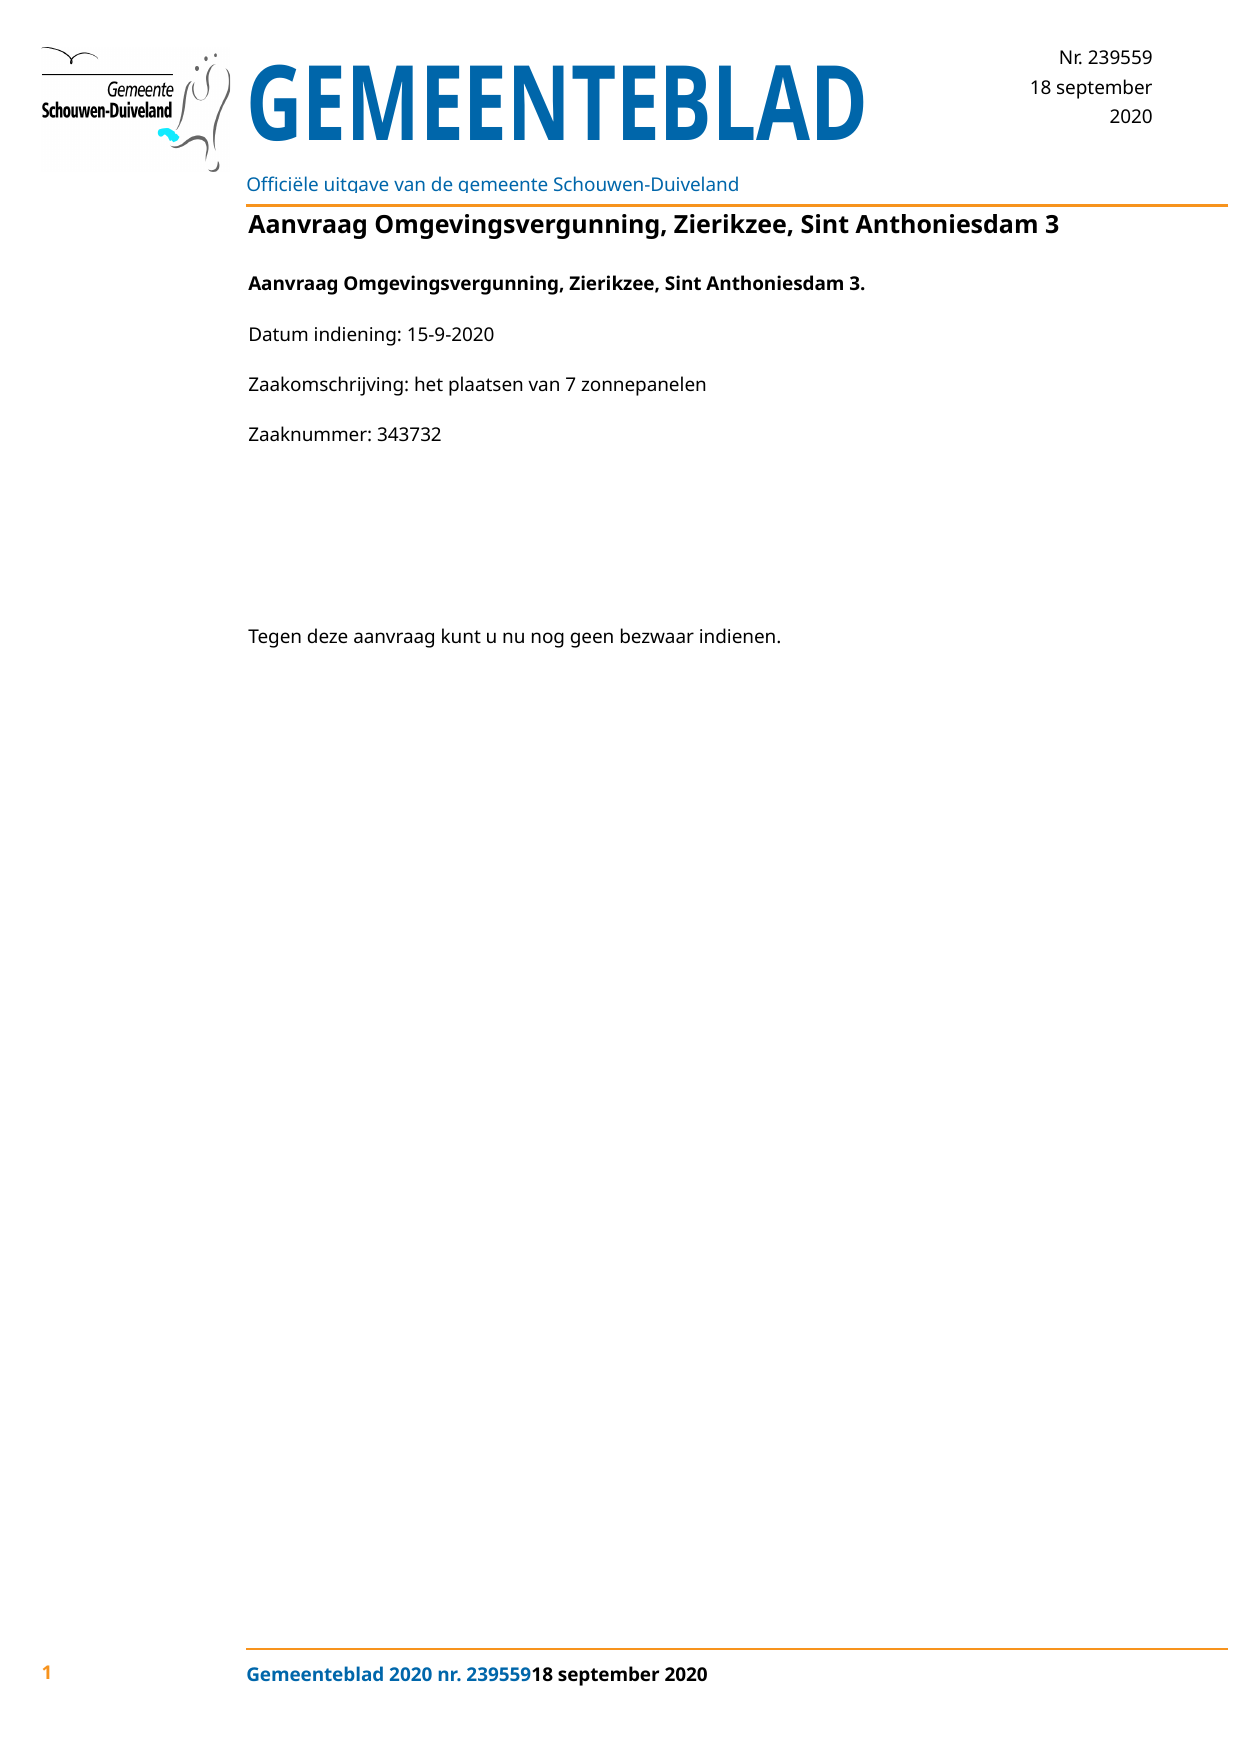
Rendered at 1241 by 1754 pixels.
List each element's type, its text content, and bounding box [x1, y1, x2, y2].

text Aanvraag Omgevingsvergunning, Zierikzee, Sint Anthoniesdam 3 [248, 207, 1152, 241]
text Datum indiening: 15-9-2020 [248, 321, 1152, 346]
text Zaakomschrijving: het plaatsen van 7 zonnepanelen [248, 371, 1152, 397]
text Zaaknummer: 343732 [248, 422, 1152, 447]
picture [41, 47, 231, 172]
text Aanvraag Omgevingsvergunning, Zierikzee, Sint Anthoniesdam 3. [248, 270, 1152, 296]
text Tegen deze aanvraag kunt u nu nog geen bezwaar indienen. [248, 623, 1152, 649]
